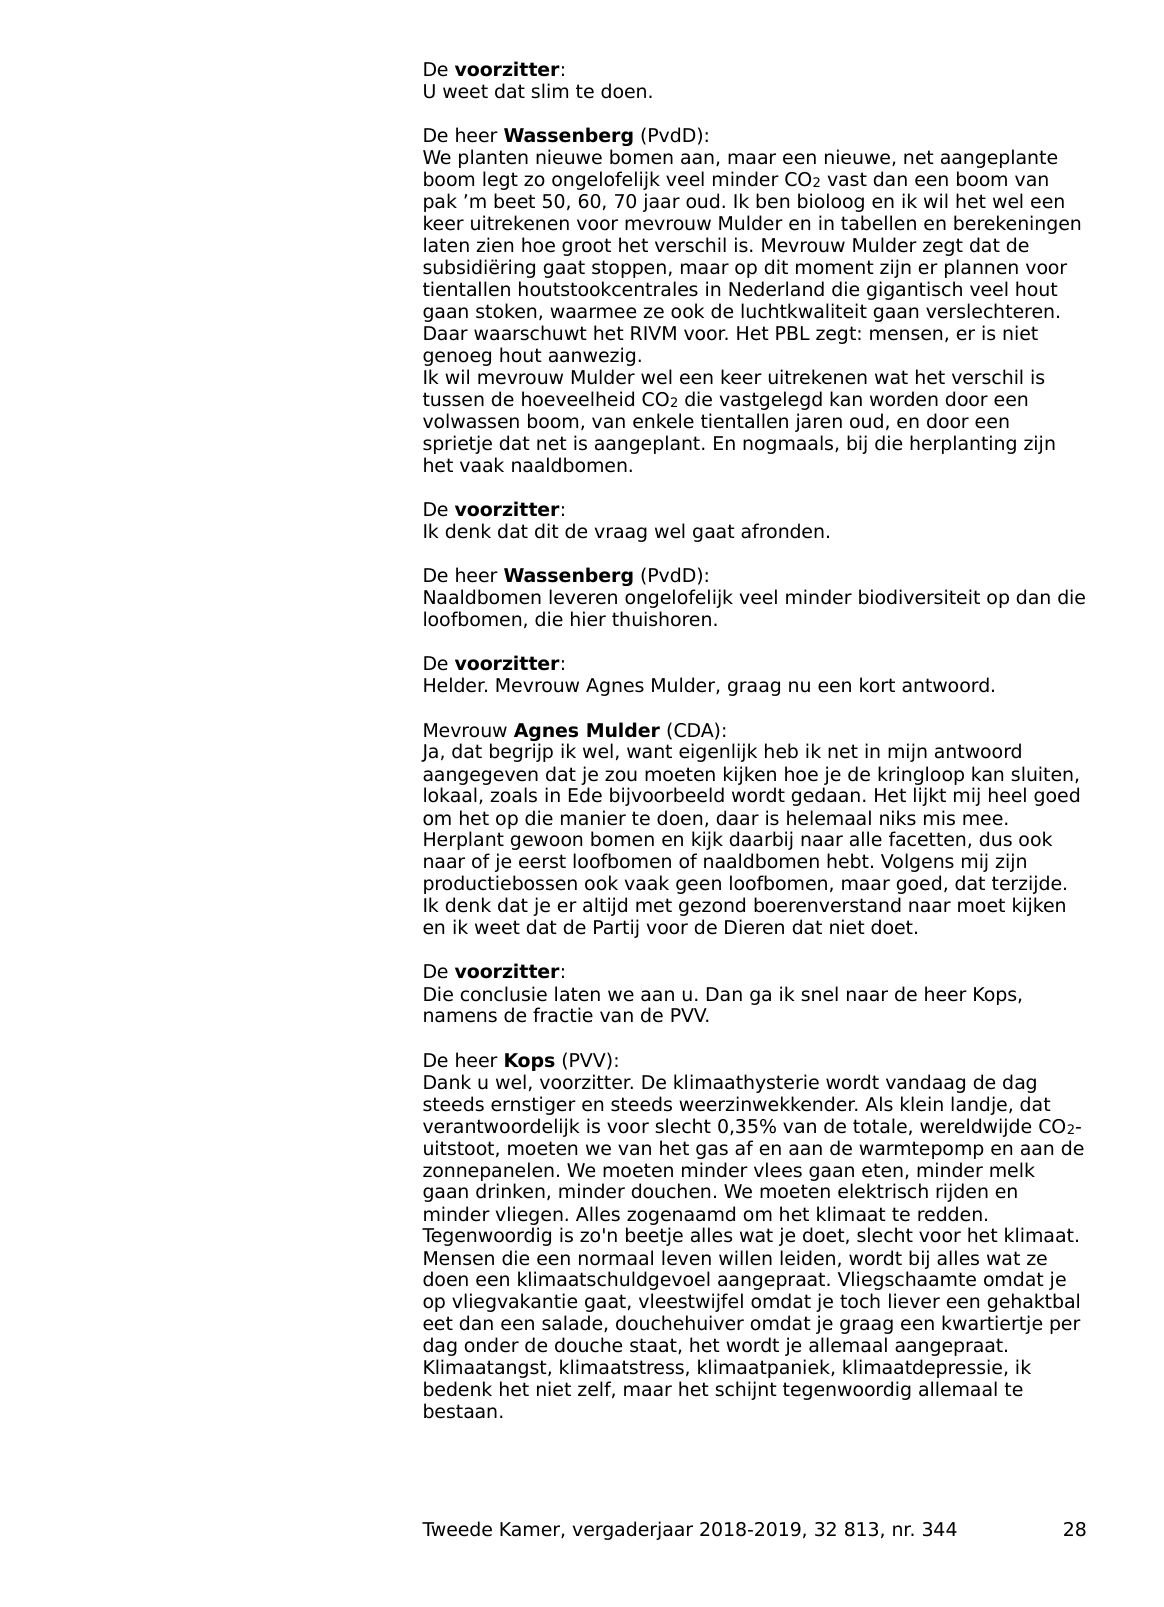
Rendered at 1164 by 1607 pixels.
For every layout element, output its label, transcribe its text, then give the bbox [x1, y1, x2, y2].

text Die conclusie laten we aan u. Dan ga ik snel naar de heer Kops, namens de fractie van de PVV. [422, 983, 1087, 1027]
text Mevrouw Agnes Mulder (CDA): [422, 719, 1087, 741]
text We planten nieuwe bomen aan, maar een nieuwe, net aangeplante boom legt zo ongelofelijk veel minder CO2 vast dan een boom van pak ’m beet 50, 60, 70 jaar oud. Ik ben bioloog en ik wil het wel een keer uitrekenen voor mevrouw Mulder en in tabellen en berekeningen laten zien hoe groot het verschil is. Mevrouw Mulder zegt dat de subsidiëring gaat stoppen, maar op dit moment zijn er plannen voor tientallen houtstookcentrales in Nederland die gigantisch veel hout gaan stoken, waarmee ze ook de luchtkwaliteit gaan verslechteren. Daar waarschuwt het RIVM voor. Het PBL zegt: mensen, er is niet genoeg hout aanwezig. [422, 147, 1087, 367]
text Naaldbomen leveren ongelofelijk veel minder biodiversiteit op dan die loofbomen, die hier thuishoren. [422, 587, 1087, 631]
text Ik wil mevrouw Mulder wel een keer uitrekenen wat het verschil is tussen de hoeveelheid CO2 die vastgelegd kan worden door een volwassen boom, van enkele tientallen jaren oud, en door een sprietje dat net is aangeplant. En nogmaals, bij die herplanting zijn het vaak naaldbomen. [422, 367, 1087, 477]
text De voorzitter: [422, 961, 1087, 983]
text Ja, dat begrijp ik wel, want eigenlijk heb ik net in mijn antwoord aangegeven dat je zou moeten kijken hoe je de kringloop kan sluiten, lokaal, zoals in Ede bijvoorbeeld wordt gedaan. Het lijkt mij heel goed om het op die manier te doen, daar is helemaal niks mis mee. Herplant gewoon bomen en kijk daarbij naar alle facetten, dus ook naar of je eerst loofbomen of naaldbomen hebt. Volgens mij zijn productiebossen ook vaak geen loofbomen, maar goed, dat terzijde. Ik denk dat je er altijd met gezond boerenverstand naar moet kijken en ik weet dat de Partij voor de Dieren dat niet doet. [422, 741, 1087, 939]
text De voorzitter: [422, 653, 1087, 675]
text De heer Wassenberg (PvdD): [422, 565, 1087, 587]
text De voorzitter: [422, 499, 1087, 521]
text De heer Wassenberg (PvdD): [422, 125, 1087, 147]
text Ik denk dat dit de vraag wel gaat afronden. [422, 521, 1087, 543]
text Helder. Mevrouw Agnes Mulder, graag nu een kort antwoord. [422, 675, 1087, 697]
text U weet dat slim te doen. [422, 81, 1087, 103]
text Tegenwoordig is zo'n beetje alles wat je doet, slecht voor het klimaat. Mensen die een normaal leven willen leiden, wordt bij alles wat ze doen een klimaatschuldgevoel aangepraat. Vliegschaamte omdat je op vliegvakantie gaat, vleestwijfel omdat je toch liever een gehaktbal eet dan een salade, douchehuiver omdat je graag een kwartiertje per dag onder de douche staat, het wordt je allemaal aangepraat. Klimaatangst, klimaatstress, klimaatpaniek, klimaatdepressie, ik bedenk het niet zelf, maar het schijnt tegenwoordig allemaal te bestaan. [422, 1225, 1087, 1423]
text De heer Kops (PVV): [422, 1049, 1087, 1072]
text Dank u wel, voorzitter. De klimaathysterie wordt vandaag de dag steeds ernstiger en steeds weerzinwekkender. Als klein landje, dat verantwoordelijk is voor slecht 0,35% van de totale, wereldwijde CO2-uitstoot, moeten we van het gas af en aan de warmtepomp en aan de zonnepanelen. We moeten minder vlees gaan eten, minder melk gaan drinken, minder douchen. We moeten elektrisch rijden en minder vliegen. Alles zogenaamd om het klimaat te redden. [422, 1072, 1087, 1225]
text De voorzitter: [422, 59, 1087, 81]
